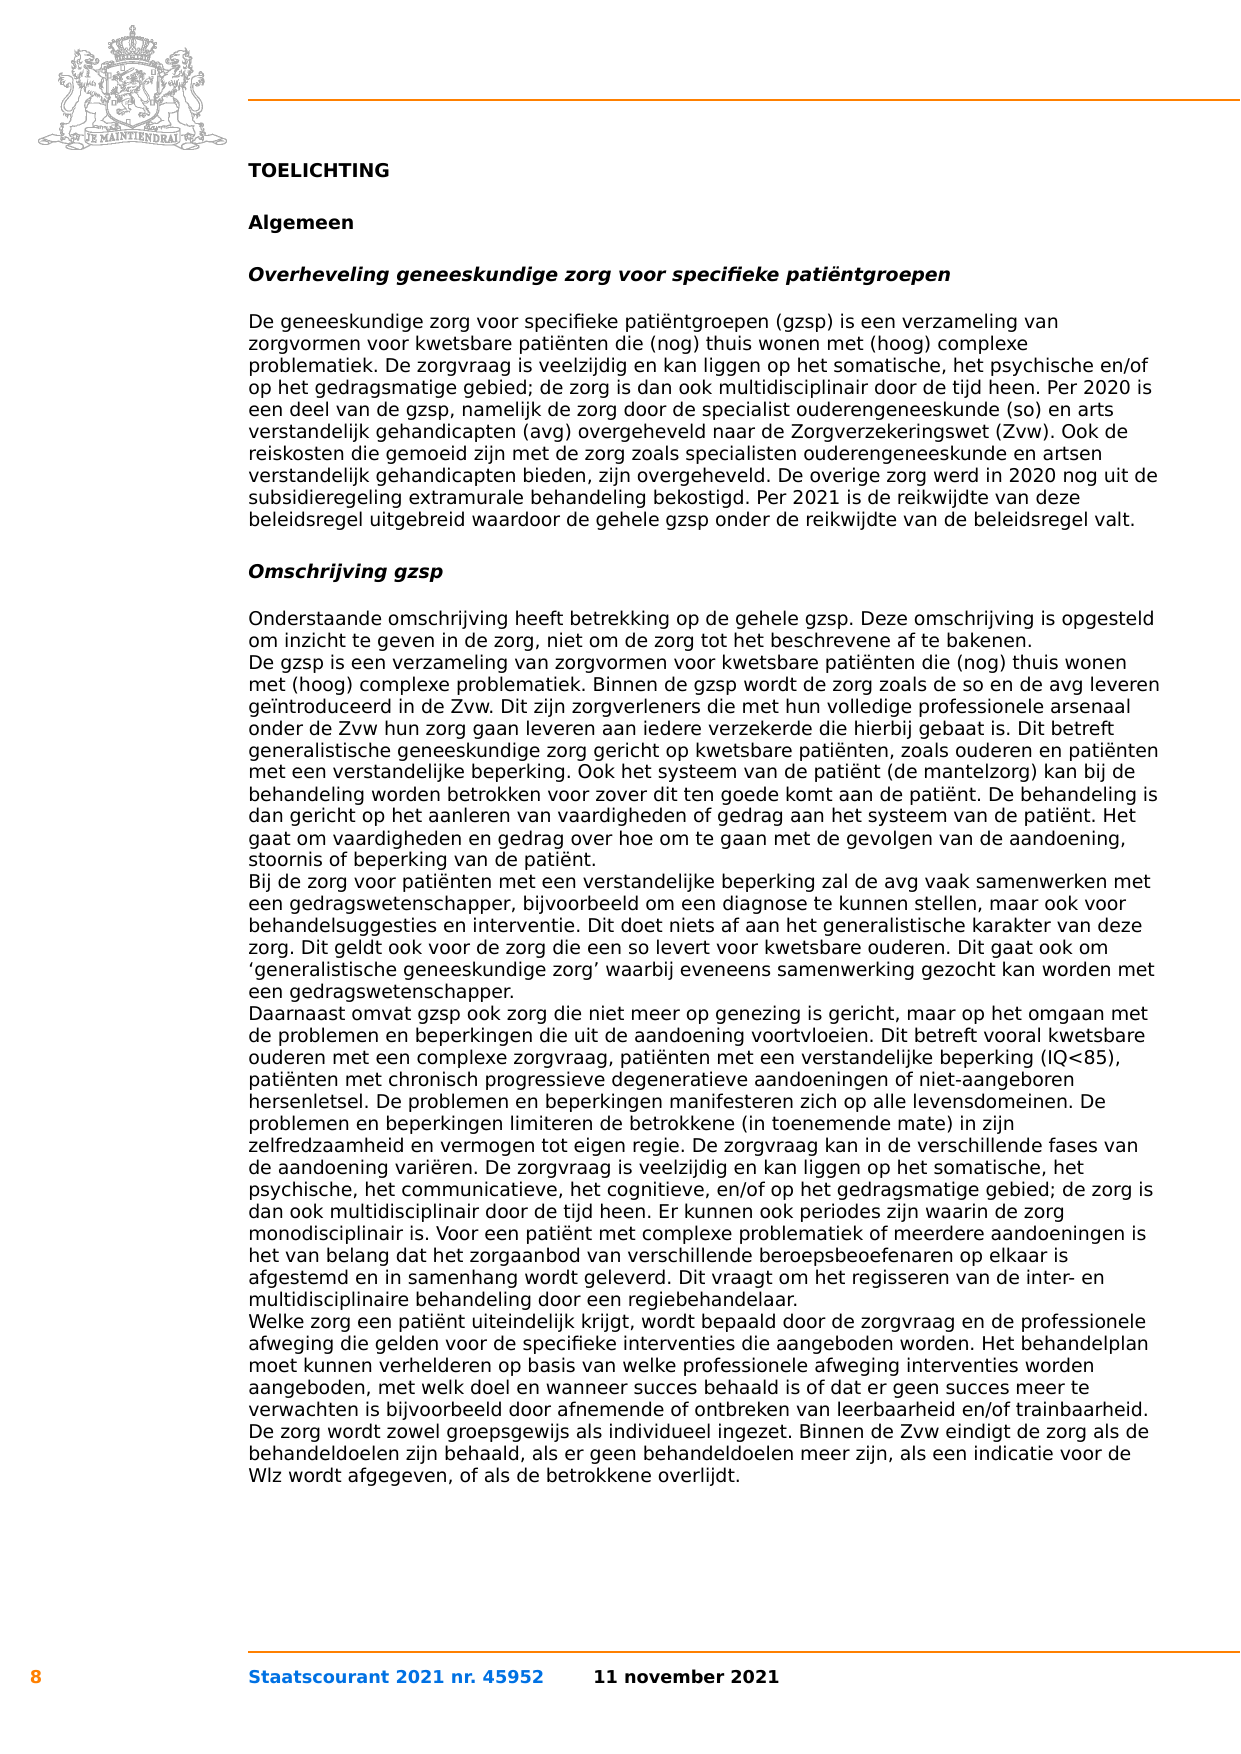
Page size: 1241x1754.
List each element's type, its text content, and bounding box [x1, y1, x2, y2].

text Onderstaande omschrijving heeft betrekking op de gehele gzsp. Deze omschrijving is opgesteld om inzicht te geven in de zorg, niet om de zorg tot het beschrevene af te bakenen. [248, 608, 1163, 652]
text De gzsp is een verzameling van zorgvormen voor kwetsbare patiënten die (nog) thuis wonen met (hoog) complexe problematiek. Binnen de gzsp wordt de zorg zoals de so en de avg leveren geïntroduceerd in de Zvw. Dit zijn zorgverleners die met hun volledige professionele arsenaal onder de Zvw hun zorg gaan leveren aan iedere verzekerde die hierbij gebaat is. Dit betreft generalistische geneeskundige zorg gericht op kwetsbare patiënten, zoals ouderen en patiënten met een verstandelijke beperking. Ook het systeem van de patiënt (de mantelzorg) kan bij de behandeling worden betrokken voor zover dit ten goede komt aan de patiënt. De behandeling is dan gericht op het aanleren van vaardigheden of gedrag aan het systeem van de patiënt. Het gaat om vaardigheden en gedrag over hoe om te gaan met de gevolgen van de aandoening, stoornis of beperking van de patiënt. [248, 652, 1163, 871]
text Daarnaast omvat gzsp ook zorg die niet meer op genezing is gericht, maar op het omgaan met de problemen en beperkingen die uit de aandoening voortvloeien. Dit betreft vooral kwetsbare ouderen met een complexe zorgvraag, patiënten met een verstandelijke beperking (IQ<85), patiënten met chronisch progressieve degeneratieve aandoeningen of niet-aangeboren hersenletsel. De problemen en beperkingen manifesteren zich op alle levensdomeinen. De problemen en beperkingen limiteren de betrokkene (in toenemende mate) in zijn zelfredzaamheid en vermogen tot eigen regie. De zorgvraag kan in de verschillende fases van de aandoening variëren. De zorgvraag is veelzijdig en kan liggen op het somatische, het psychische, het communicatieve, het cognitieve, en/of op het gedragsmatige gebied; de zorg is dan ook multidisciplinair door de tijd heen. Er kunnen ook periodes zijn waarin de zorg monodisciplinair is. Voor een patiënt met complexe problematiek of meerdere aandoeningen is het van belang dat het zorgaanbod van verschillende beroepsbeoefenaren op elkaar is afgestemd en in samenhang wordt geleverd. Dit vraagt om het regisseren van de inter- en multidisciplinaire behandeling door een regiebehandelaar. [248, 1003, 1163, 1311]
text De zorg wordt zowel groepsgewijs als individueel ingezet. Binnen de Zvw eindigt de zorg als de behandeldoelen zijn behaald, als er geen behandeldoelen meer zijn, als een indicatie voor de Wlz wordt afgegeven, of als de betrokkene overlijdt. [248, 1421, 1163, 1487]
text Bij de zorg voor patiënten met een verstandelijke beperking zal de avg vaak samenwerken met een gedragswetenschapper, bijvoorbeeld om een diagnose te kunnen stellen, maar ook voor behandelsuggesties en interventie. Dit doet niets af aan het generalistische karakter van deze zorg. Dit geldt ook voor de zorg die een so levert voor kwetsbare ouderen. Dit gaat ook om ‘generalistische geneeskundige zorg’ waarbij eveneens samenwerking gezocht kan worden met een gedragswetenschapper. [248, 871, 1163, 1003]
subtitle Algemeen [248, 212, 1163, 234]
subtitle Omschrijving gzsp [248, 561, 1163, 583]
picture [38, 25, 227, 150]
text De geneeskundige zorg voor specifieke patiëntgroepen (gzsp) is een verzameling van zorgvormen voor kwetsbare patiënten die (nog) thuis wonen met (hoog) complexe problematiek. De zorgvraag is veelzijdig en kan liggen op het somatische, het psychische en/of op het gedragsmatige gebied; de zorg is dan ook multidisciplinair door de tijd heen. Per 2020 is een deel van de gzsp, namelijk de zorg door de specialist ouderengeneeskunde (so) en arts verstandelijk gehandicapten (avg) overgeheveld naar de Zorgverzekeringswet (Zvw). Ook de reiskosten die gemoeid zijn met de zorg zoals specialisten ouderengeneeskunde en artsen verstandelijk gehandicapten bieden, zijn overgeheveld. De overige zorg werd in 2020 nog uit de subsidieregeling extramurale behandeling bekostigd. Per 2021 is de reikwijdte van deze beleidsregel uitgebreid waardoor de gehele gzsp onder de reikwijdte van de beleidsregel valt. [248, 311, 1163, 531]
text Welke zorg een patiënt uiteindelijk krijgt, wordt bepaald door de zorgvraag en de professionele afweging die gelden voor de specifieke interventies die aangeboden worden. Het behandelplan moet kunnen verhelderen op basis van welke professionele afweging interventies worden aangeboden, met welk doel en wanneer succes behaald is of dat er geen succes meer te verwachten is bijvoorbeeld door afnemende of ontbreken van leerbaarheid en/of trainbaarheid. [248, 1311, 1163, 1421]
subtitle Overheveling geneeskundige zorg voor specifieke patiëntgroepen [248, 264, 1163, 286]
subtitle TOELICHTING [248, 160, 1163, 182]
